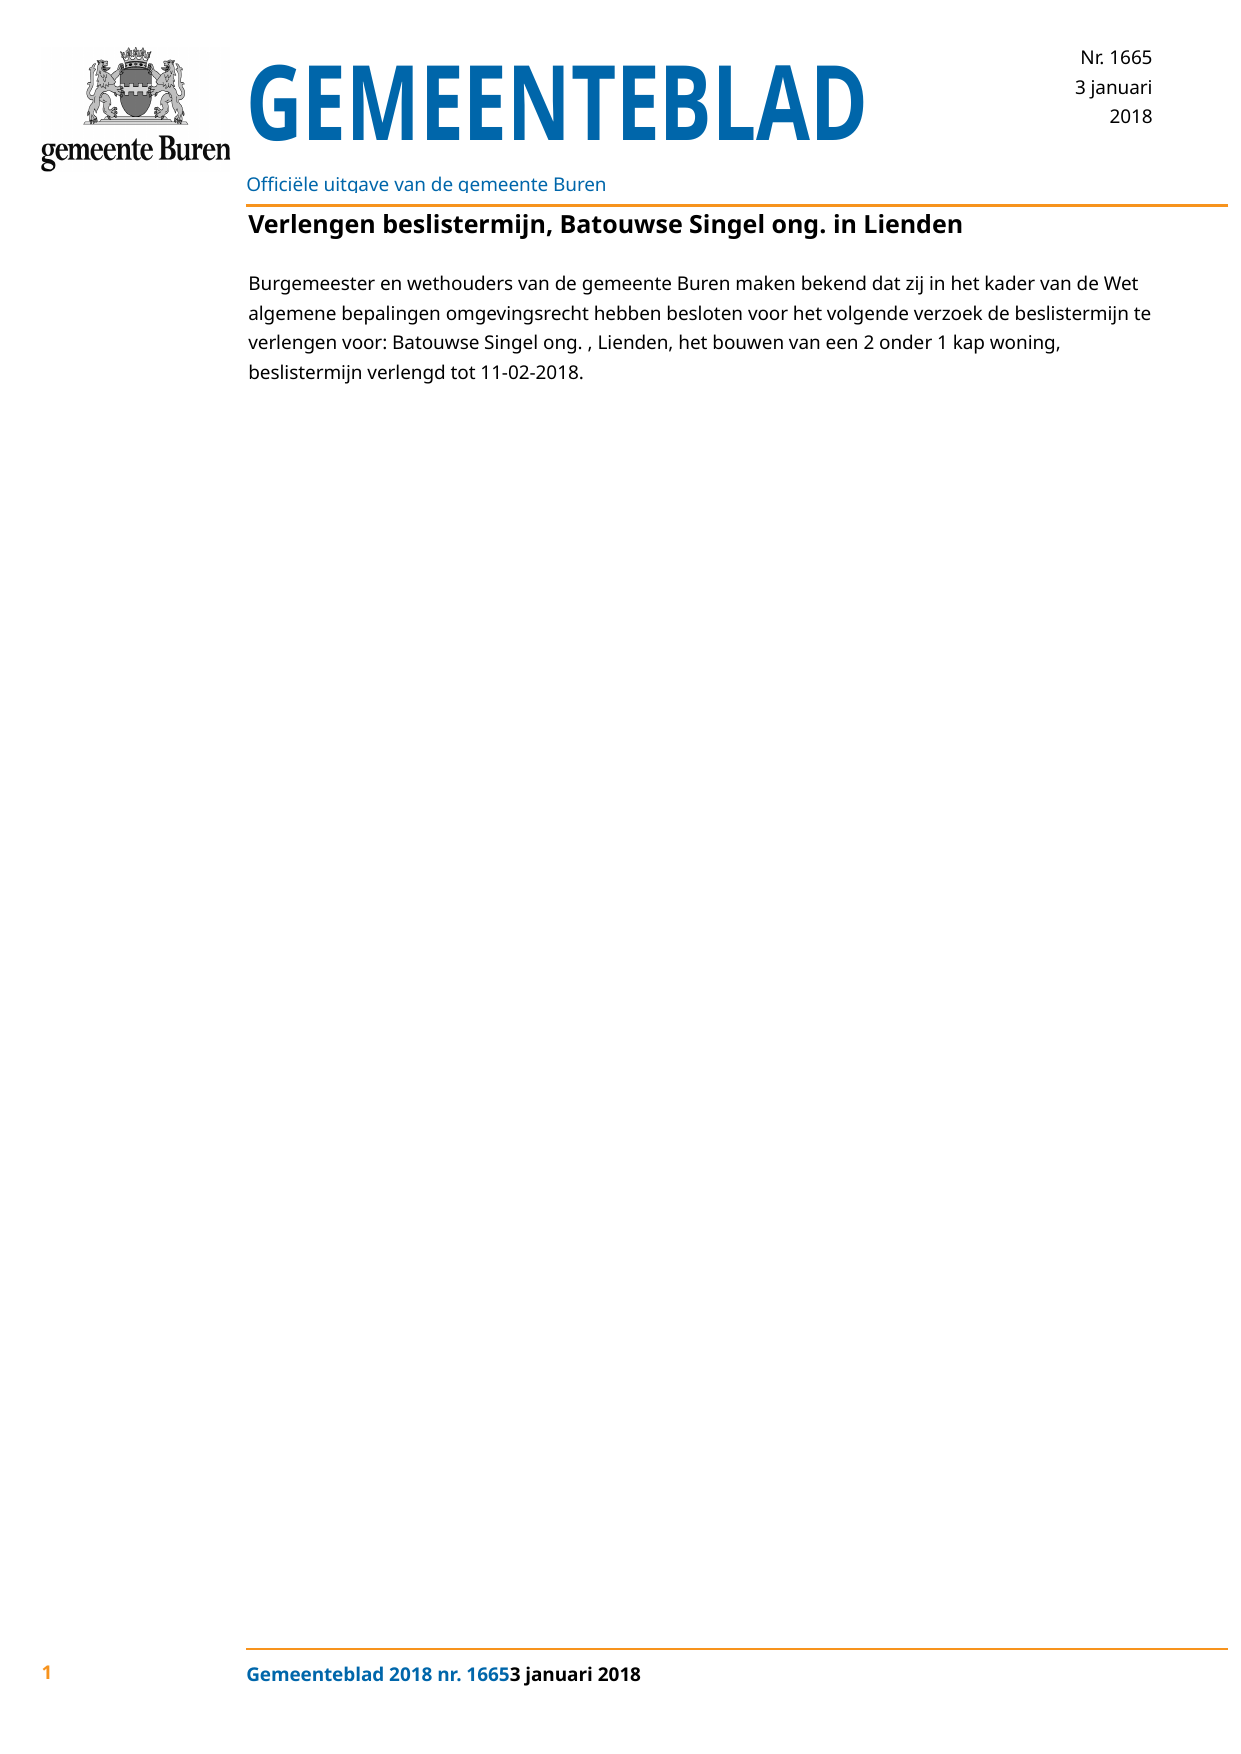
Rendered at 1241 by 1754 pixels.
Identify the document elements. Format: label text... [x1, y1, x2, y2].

text Verlengen beslistermijn, Batouwse Singel ong. in Lienden [248, 207, 1152, 241]
text Burgemeester en wethouders van de gemeente Buren maken bekend dat zij in het kader van de Wet algemene bepalingen omgevingsrecht hebben besloten voor het volgende verzoek de beslistermijn te verlengen voor: Batouwse Singel ong. , Lienden, het bouwen van een 2 onder 1 kap woning, beslistermijn verlengd tot 11-02-2018. [248, 270, 1152, 385]
picture [41, 47, 231, 172]
